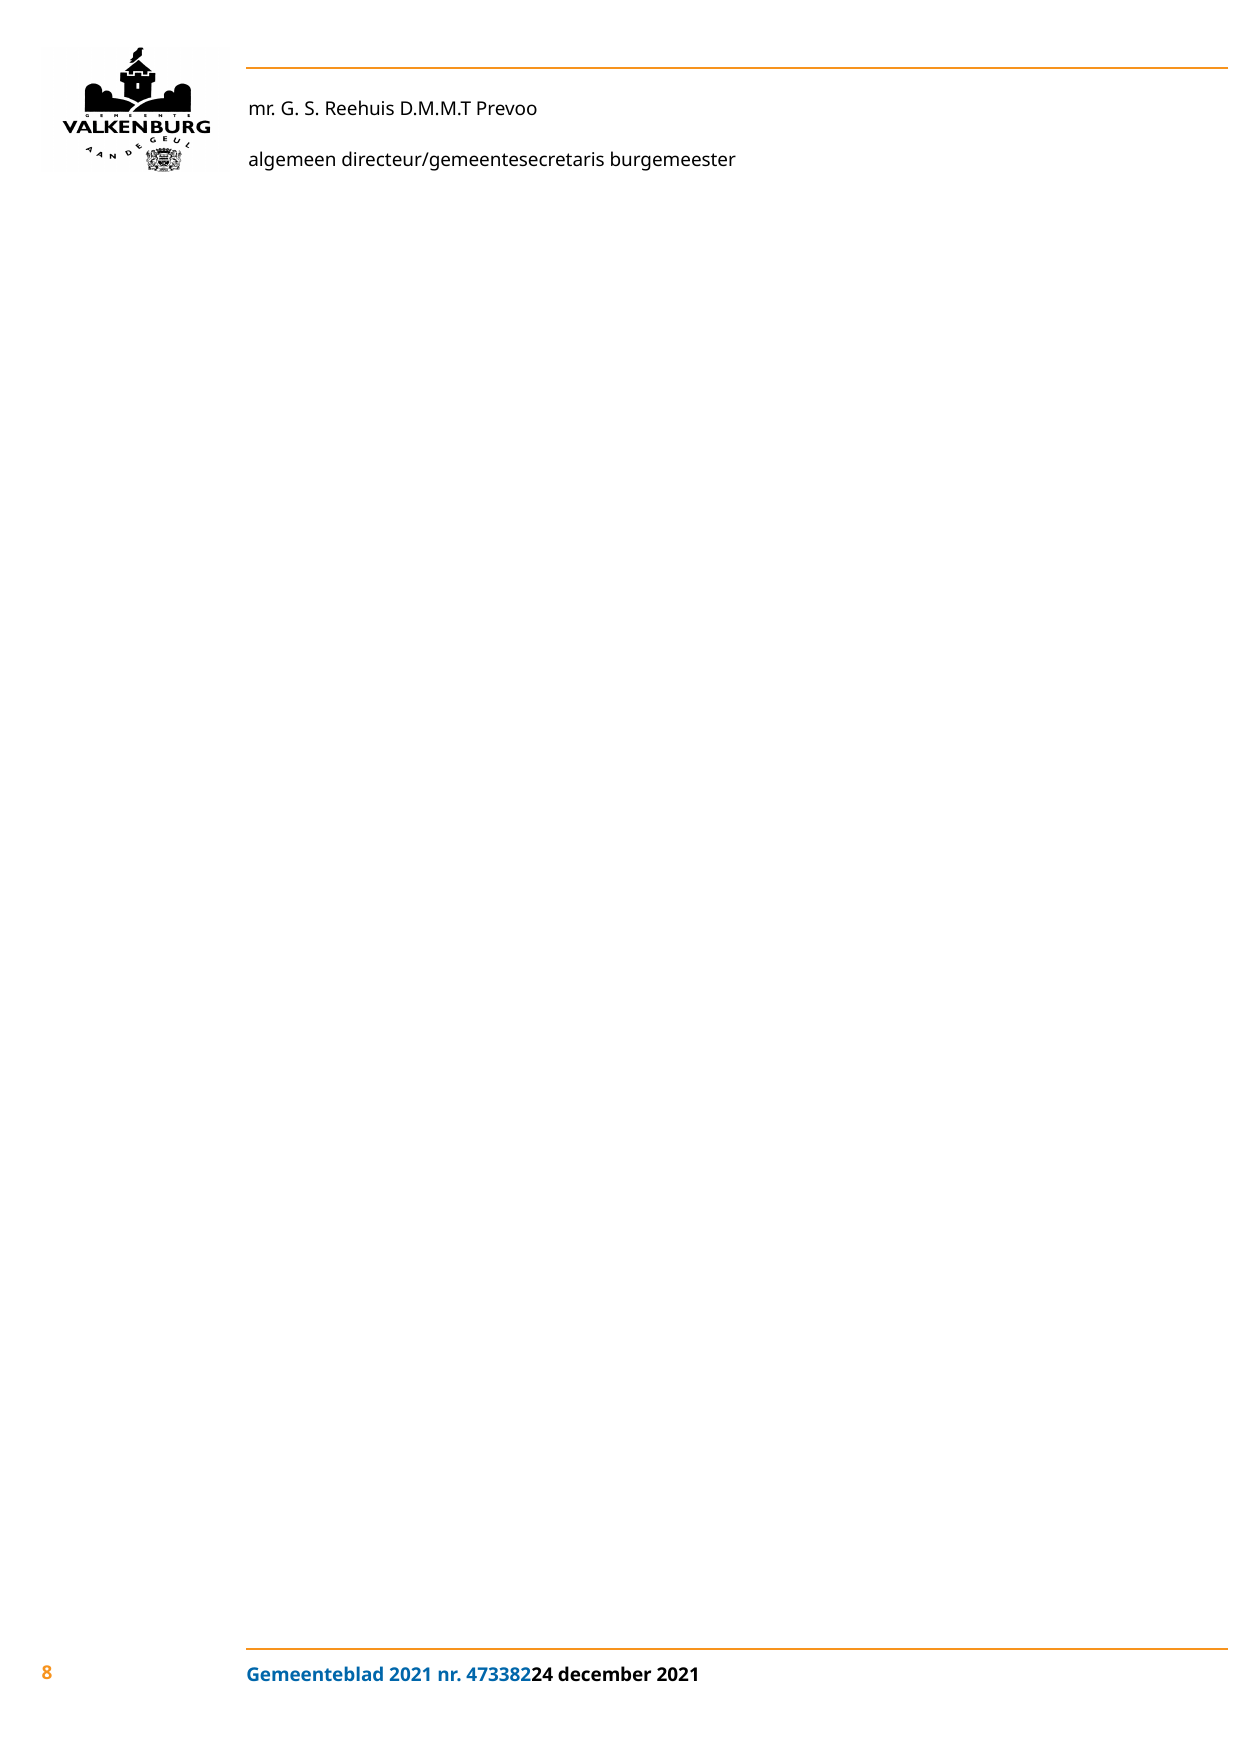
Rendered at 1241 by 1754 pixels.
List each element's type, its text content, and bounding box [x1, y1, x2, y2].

text mr. G. S. Reehuis D.M.M.T Prevoo [248, 95, 1152, 121]
picture [41, 47, 231, 172]
text algemeen directeur/gemeentesecretaris burgemeester [248, 146, 1152, 172]
